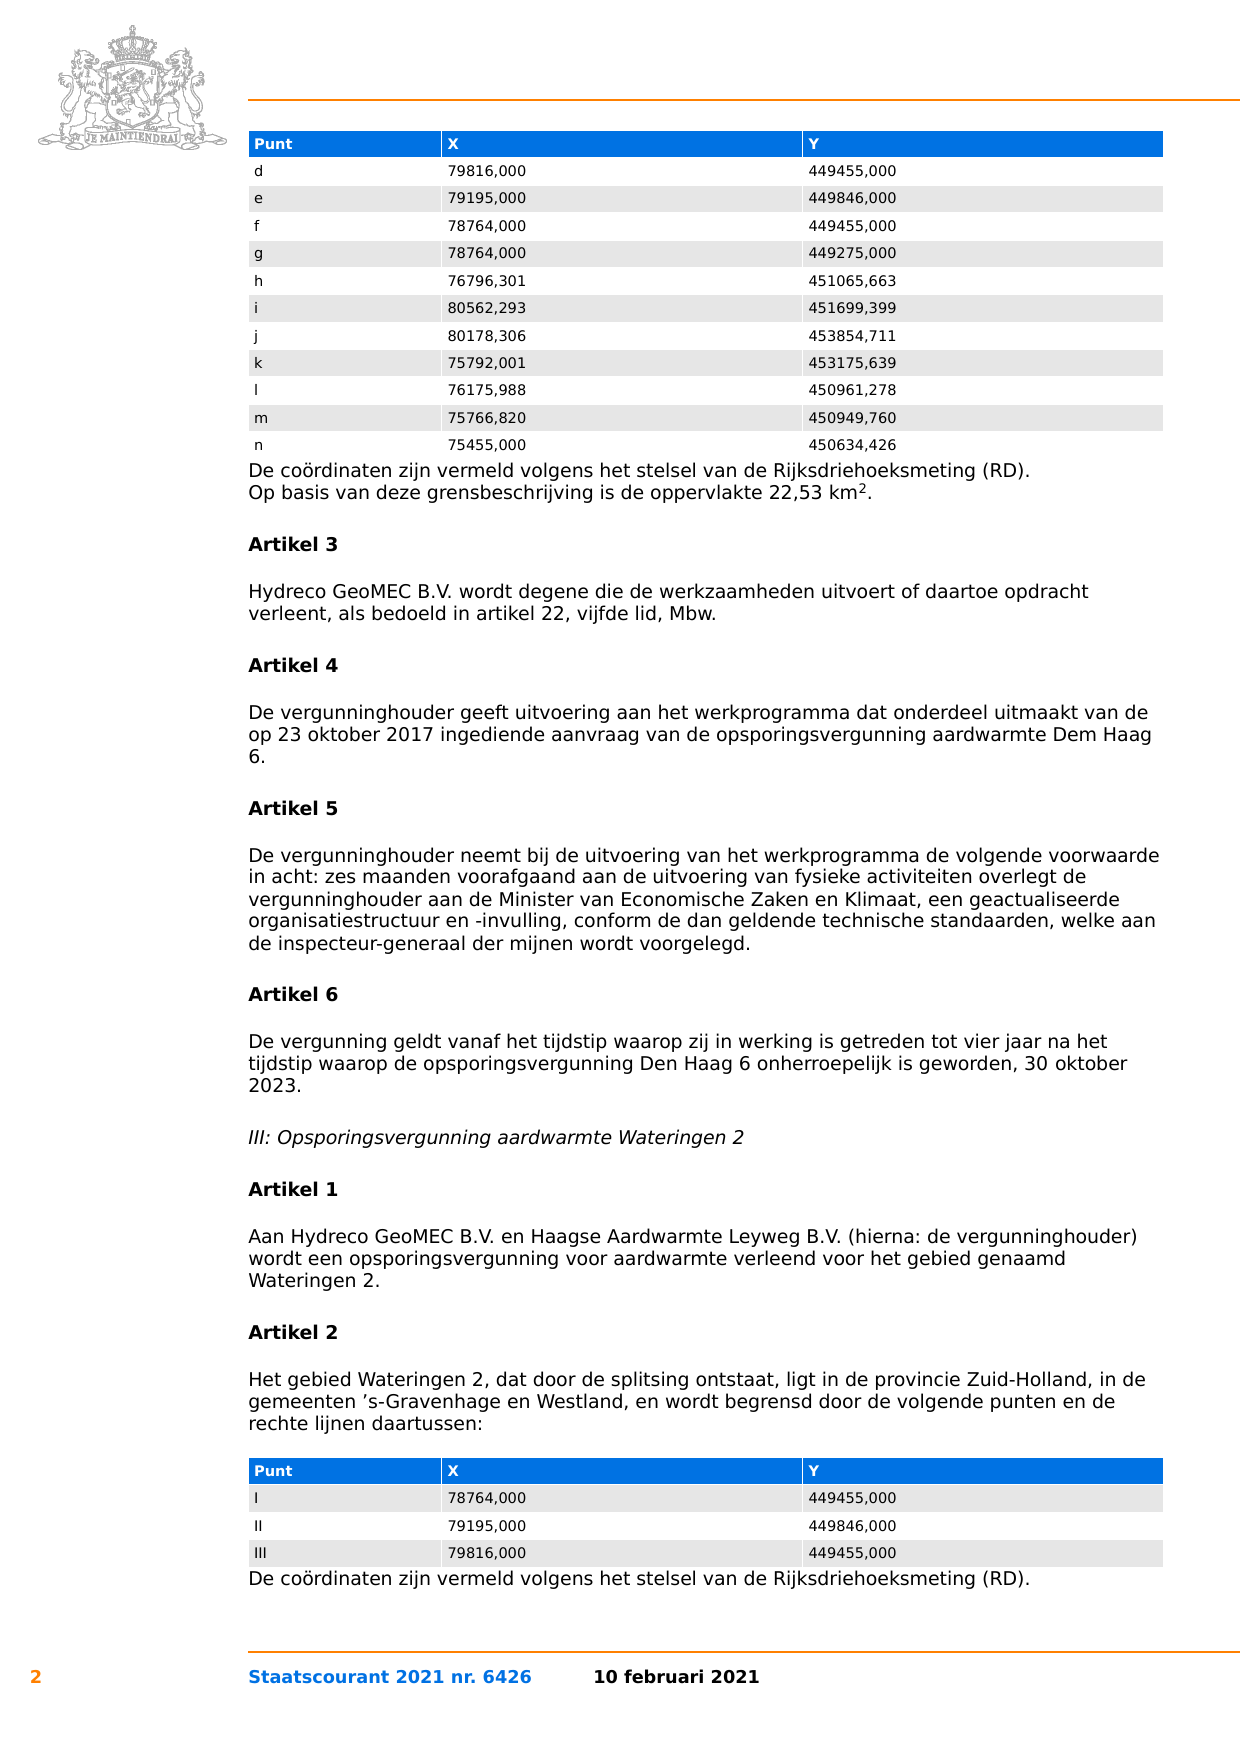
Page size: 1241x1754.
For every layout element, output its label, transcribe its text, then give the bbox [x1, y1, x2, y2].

table_cell 451699,399 [803, 295, 1163, 322]
subtitle Artikel 6 [248, 984, 1163, 1006]
table_cell III [249, 1540, 441, 1567]
table_cell I [249, 1485, 441, 1512]
table_cell 79195,000 [442, 186, 802, 212]
table_cell f [249, 213, 441, 239]
text Op basis van deze grensbeschrijving is de oppervlakte 22,53 km2. [248, 482, 1163, 504]
table_cell 449455,000 [803, 213, 1163, 239]
table_cell 80178,306 [442, 323, 802, 349]
table_cell 449275,000 [803, 241, 1163, 267]
table_cell 450949,760 [803, 405, 1163, 431]
table_cell d [249, 158, 441, 185]
table_cell 449455,000 [803, 1540, 1163, 1567]
subtitle Artikel 4 [248, 654, 1163, 677]
table_cell 80562,293 [442, 295, 802, 322]
table_cell 76175,988 [442, 378, 802, 404]
subtitle Artikel 1 [248, 1179, 1163, 1201]
table_cell j [249, 323, 441, 349]
text Aan Hydreco GeoMEC B.V. en Haagse Aardwarmte Leyweg B.V. (hierna: de vergunninghouder) wordt een opsporingsvergunning voor aardwarmte verleend voor het gebied genaamd Wateringen 2. [248, 1226, 1163, 1292]
table_cell 450634,426 [803, 432, 1163, 459]
table_cell 78764,000 [442, 213, 802, 239]
table_cell 75792,001 [442, 350, 802, 376]
subtitle III: Opsporingsvergunning aardwarmte Wateringen 2 [248, 1127, 1163, 1149]
table_cell h [249, 268, 441, 294]
table_cell 449455,000 [803, 158, 1163, 185]
subtitle Artikel 2 [248, 1322, 1163, 1344]
text Het gebied Wateringen 2, dat door de splitsing ontstaat, ligt in de provincie Zuid-Holland, in de gemeenten ’s-Gravenhage en Westland, en wordt begrensd door de volgende punten en de rechte lijnen daartussen: [248, 1369, 1163, 1435]
table_cell e [249, 186, 441, 212]
table_cell 449846,000 [803, 186, 1163, 212]
table_cell g [249, 241, 441, 267]
table_cell k [249, 350, 441, 376]
text De vergunninghouder neemt bij de uitvoering van het werkprogramma de volgende voorwaarde in acht: zes maanden voorafgaand aan de uitvoering van fysieke activiteiten overlegt de vergunninghouder aan de Minister van Economische Zaken en Klimaat, een geactualiseerde organisatiestructuur en -invulling, conform de dan geldende technische standaarden, welke aan de inspecteur-generaal der mijnen wordt voorgelegd. [248, 844, 1163, 954]
table_cell 75766,820 [442, 405, 802, 431]
table_cell n [249, 432, 441, 459]
table_header Punt [249, 131, 441, 157]
table_cell 78764,000 [442, 241, 802, 267]
table_cell 78764,000 [442, 1485, 802, 1512]
subtitle Artikel 3 [248, 534, 1163, 556]
text Hydreco GeoMEC B.V. wordt degene die de werkzaamheden uitvoert of daartoe opdracht verleent, als bedoeld in artikel 22, vijfde lid, Mbw. [248, 581, 1163, 624]
subtitle Artikel 5 [248, 797, 1163, 819]
table_header Punt [249, 1458, 441, 1484]
text De coördinaten zijn vermeld volgens het stelsel van de Rijksdriehoeksmeting (RD). [248, 1568, 1163, 1589]
table_cell 79195,000 [442, 1513, 802, 1539]
picture [38, 25, 227, 150]
table_cell 79816,000 [442, 158, 802, 185]
table_cell 451065,663 [803, 268, 1163, 294]
text De vergunning geldt vanaf het tijdstip waarop zij in werking is getreden tot vier jaar na het tijdstip waarop de opsporingsvergunning Den Haag 6 onherroepelijk is geworden, 30 oktober 2023. [248, 1031, 1163, 1097]
table_cell 449846,000 [803, 1513, 1163, 1539]
table_cell i [249, 295, 441, 322]
table_cell 453175,639 [803, 350, 1163, 376]
table_header Y [803, 1458, 1163, 1484]
table_cell 76796,301 [442, 268, 802, 294]
table_header Y [803, 131, 1163, 157]
table_cell 449455,000 [803, 1485, 1163, 1512]
table_cell II [249, 1513, 441, 1539]
table_header X [442, 131, 802, 157]
table_cell 79816,000 [442, 1540, 802, 1567]
table_cell 75455,000 [442, 432, 802, 459]
table_cell m [249, 405, 441, 431]
table_cell l [249, 378, 441, 404]
text De vergunninghouder geeft uitvoering aan het werkprogramma dat onderdeel uitmaakt van de op 23 oktober 2017 ingediende aanvraag van de opsporingsvergunning aardwarmte Dem Haag 6. [248, 702, 1163, 767]
table_cell 453854,711 [803, 323, 1163, 349]
table_header X [442, 1458, 802, 1484]
table_cell 450961,278 [803, 378, 1163, 404]
text De coördinaten zijn vermeld volgens het stelsel van de Rijksdriehoeksmeting (RD). [248, 460, 1163, 482]
